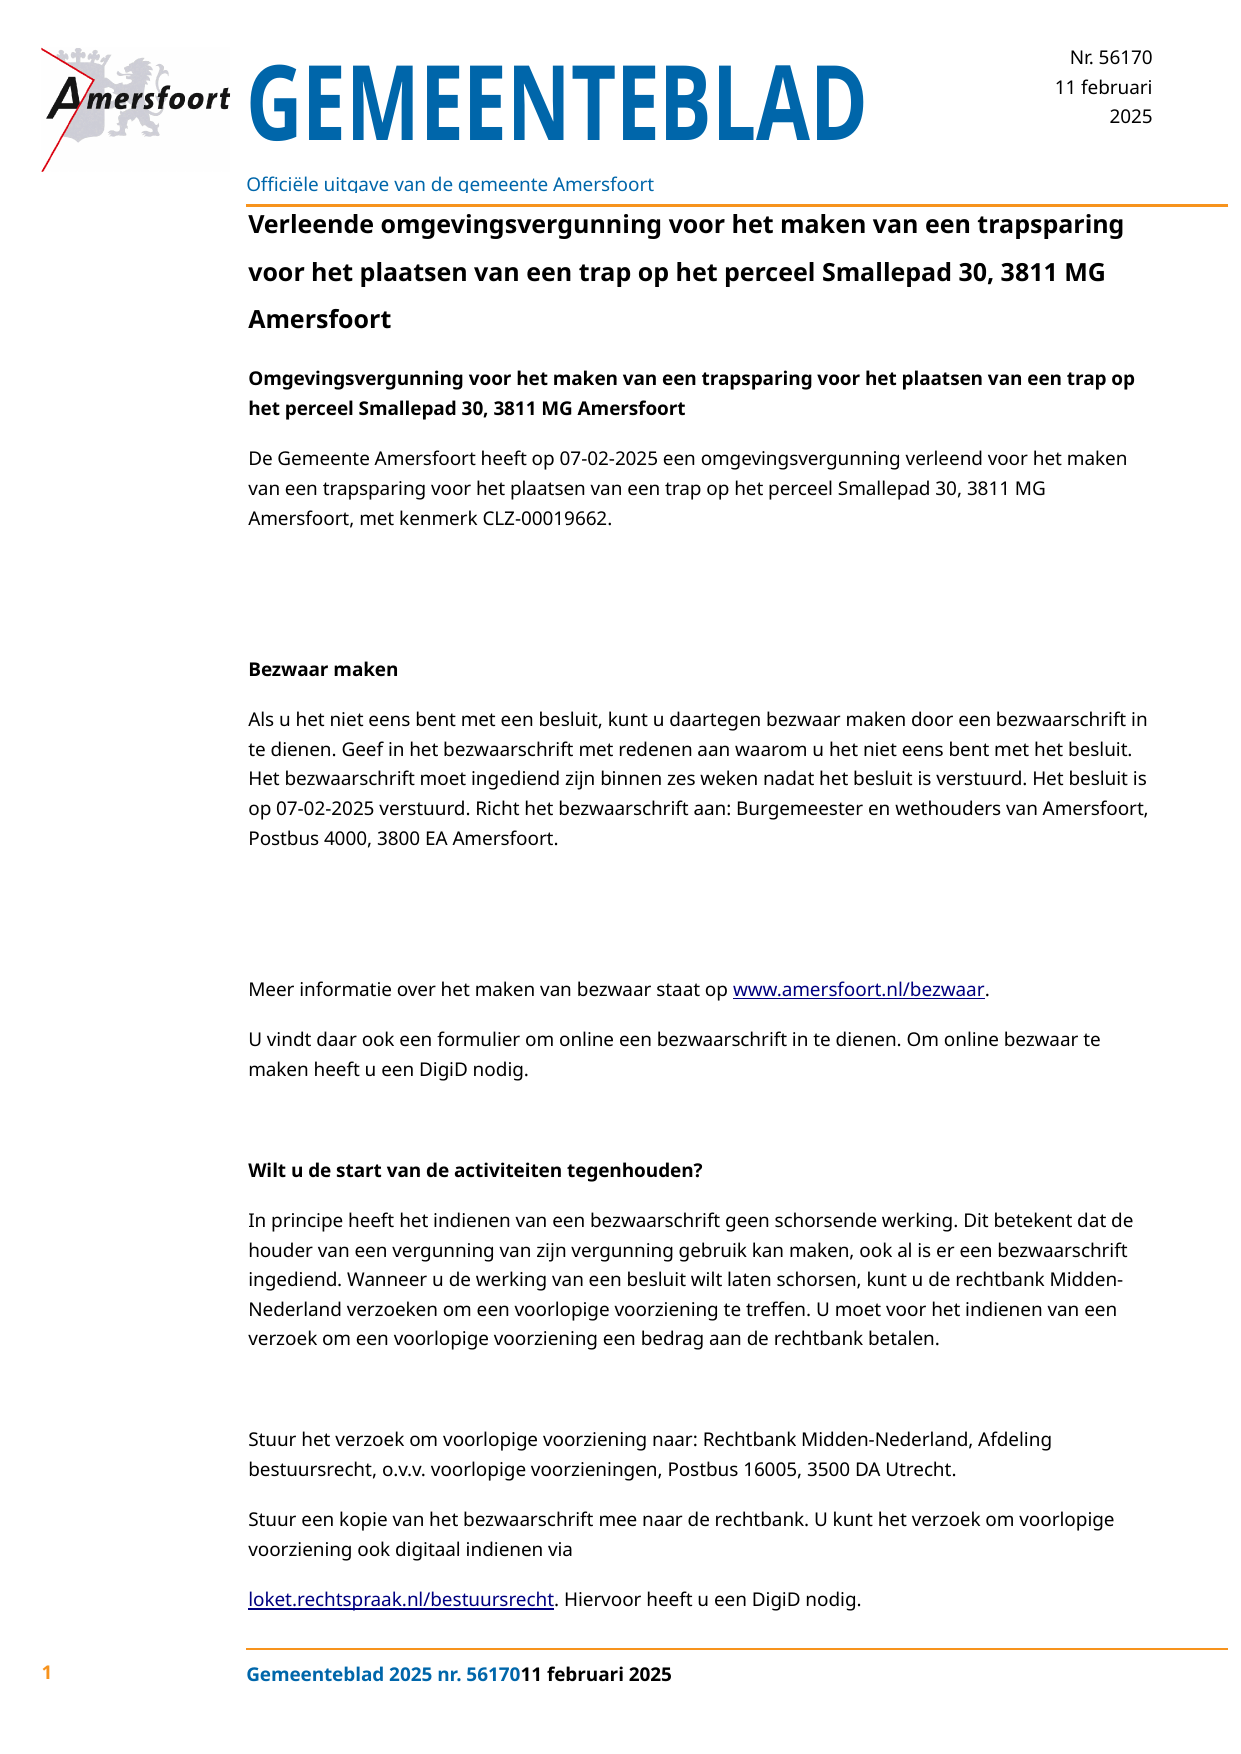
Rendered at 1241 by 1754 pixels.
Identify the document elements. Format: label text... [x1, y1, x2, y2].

text loket.rechtspraak.nl/bestuursrecht. Hiervoor heeft u een DigiD nodig. [248, 1586, 1152, 1612]
text Omgevingsvergunning voor het maken van een trapsparing voor het plaatsen van een trap op het perceel Smallepad 30, 3811 MG Amersfoort [248, 366, 1152, 421]
text De Gemeente Amersfoort heeft op 07-02-2025 een omgevingsvergunning verleend voor het maken van een trapsparing voor het plaatsen van een trap op het perceel Smallepad 30, 3811 MG Amersfoort, met kenmerk CLZ-00019662. [248, 446, 1152, 530]
text Wilt u de start van de activiteiten tegenhouden? [248, 1157, 1152, 1182]
text In principe heeft het indienen van een bezwaarschrift geen schorsende werking. Dit betekent dat de houder van een vergunning van zijn vergunning gebruik kan maken, ook al is er een bezwaarschrift ingediend. Wanneer u de werking van een besluit wilt laten schorsen, kunt u de rechtbank Midden-Nederland verzoeken om een voorlopige voorziening te treffen. U moet voor het indienen van een verzoek om een voorlopige voorziening een bedrag aan de rechtbank betalen. [248, 1207, 1152, 1351]
picture [41, 47, 231, 172]
text Meer informatie over het maken van bezwaar staat op www.amersfoort.nl/bezwaar. [248, 976, 1152, 1002]
text U vindt daar ook een formulier om online een bezwaarschrift in te dienen. Om online bezwaar te maken heeft u een DigiD nodig. [248, 1026, 1152, 1082]
text Als u het niet eens bent met een besluit, kunt u daartegen bezwaar maken door een bezwaarschrift in te dienen. Geef in het bezwaarschrift met redenen aan waarom u het niet eens bent met het besluit. Het bezwaarschrift moet ingediend zijn binnen zes weken nadat het besluit is verstuurd. Het besluit is op 07-02-2025 verstuurd. Richt het bezwaarschrift aan: Burgemeester en wethouders van Amersfoort, Postbus 4000, 3800 EA Amersfoort. [248, 706, 1152, 850]
text Stuur een kopie van het bezwaarschrift mee naar de rechtbank. U kunt het verzoek om voorlopige voorziening ook digitaal indienen via [248, 1506, 1152, 1562]
text Bezwaar maken [248, 656, 1152, 682]
text Verleende omgevingsvergunning voor het maken van een trapsparing voor het plaatsen van een trap op het perceel Smallepad 30, 3811 MG Amersfoort [248, 207, 1152, 336]
text Stuur het verzoek om voorlopige voorziening naar: Rechtbank Midden-Nederland, Afdeling bestuursrecht, o.v.v. voorlopige voorzieningen, Postbus 16005, 3500 DA Utrecht. [248, 1426, 1152, 1482]
